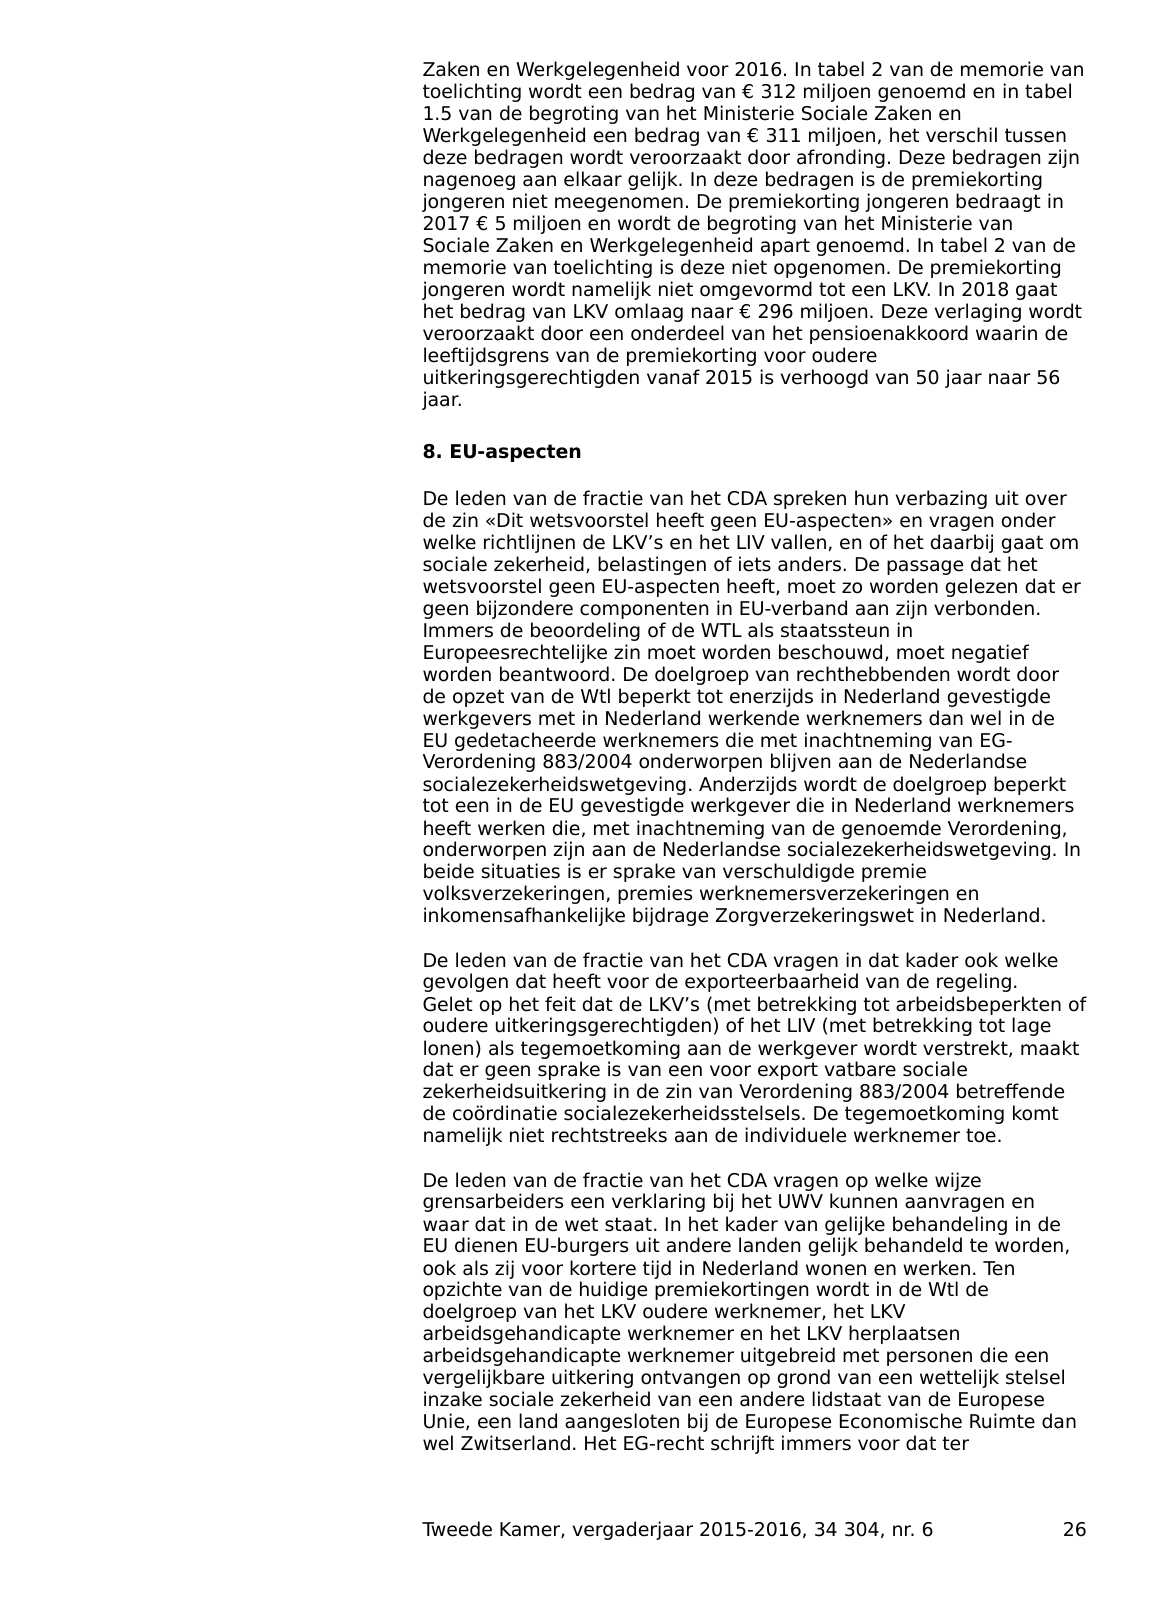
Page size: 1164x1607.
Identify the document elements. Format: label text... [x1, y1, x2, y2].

text De leden van de fractie van het CDA vragen op welke wijze grensarbeiders een verklaring bij het UWV kunnen aanvragen en waar dat in de wet staat. In het kader van gelijke behandeling in de EU dienen EU-burgers uit andere landen gelijk behandeld te worden, ook als zij voor kortere tijd in Nederland wonen en werken. Ten opzichte van de huidige premiekortingen wordt in de Wtl de doelgroep van het LKV oudere werknemer, het LKV arbeidsgehandicapte werknemer en het LKV herplaatsen arbeidsgehandicapte werknemer uitgebreid met personen die een vergelijkbare uitkering ontvangen op grond van een wettelijk stelsel inzake sociale zekerheid van een andere lidstaat van de Europese Unie, een land aangesloten bij de Europese Economische Ruimte dan wel Zwitserland. Het EG-recht schrijft immers voor dat ter [422, 1169, 1087, 1455]
text De leden van de fractie van het CDA spreken hun verbazing uit over de zin «Dit wetsvoorstel heeft geen EU-aspecten» en vragen onder welke richtlijnen de LKV’s en het LIV vallen, en of het daarbij gaat om sociale zekerheid, belastingen of iets anders. De passage dat het wetsvoorstel geen EU-aspecten heeft, moet zo worden gelezen dat er geen bijzondere componenten in EU-verband aan zijn verbonden. Immers de beoordeling of de WTL als staatssteun in Europeesrechtelijke zin moet worden beschouwd, moet negatief worden beantwoord. De doelgroep van rechthebbenden wordt door de opzet van de Wtl beperkt tot enerzijds in Nederland gevestigde werkgevers met in Nederland werkende werknemers dan wel in de EU gedetacheerde werknemers die met inachtneming van EG-Verordening 883/2004 onderworpen blijven aan de Nederlandse socialezekerheidswetgeving. Anderzijds wordt de doelgroep beperkt tot een in de EU gevestigde werkgever die in Nederland werknemers heeft werken die, met inachtneming van de genoemde Verordening, onderworpen zijn aan de Nederlandse socialezekerheidswetgeving. In beide situaties is er sprake van verschuldigde premie volksverzekeringen, premies werknemersverzekeringen en inkomensafhankelijke bijdrage Zorgverzekeringswet in Nederland. [422, 488, 1087, 927]
text Zaken en Werkgelegenheid voor 2016. In tabel 2 van de memorie van toelichting wordt een bedrag van € 312 miljoen genoemd en in tabel 1.5 van de begroting van het Ministerie Sociale Zaken en Werkgelegenheid een bedrag van € 311 miljoen, het verschil tussen deze bedragen wordt veroorzaakt door afronding. Deze bedragen zijn nagenoeg aan elkaar gelijk. In deze bedragen is de premiekorting jongeren niet meegenomen. De premiekorting jongeren bedraagt in 2017 € 5 miljoen en wordt de begroting van het Ministerie van Sociale Zaken en Werkgelegenheid apart genoemd. In tabel 2 van de memorie van toelichting is deze niet opgenomen. De premiekorting jongeren wordt namelijk niet omgevormd tot een LKV. In 2018 gaat het bedrag van LKV omlaag naar € 296 miljoen. Deze verlaging wordt veroorzaakt door een onderdeel van het pensioenakkoord waarin de leeftijdsgrens van de premiekorting voor oudere uitkeringsgerechtigden vanaf 2015 is verhoogd van 50 jaar naar 56 jaar. [422, 59, 1087, 411]
text De leden van de fractie van het CDA vragen in dat kader ook welke gevolgen dat heeft voor de exporteerbaarheid van de regeling. [422, 949, 1087, 993]
subtitle 8. EU-aspecten [422, 441, 1087, 463]
text Gelet op het feit dat de LKV’s (met betrekking tot arbeidsbeperkten of oudere uitkeringsgerechtigden) of het LIV (met betrekking tot lage lonen) als tegemoetkoming aan de werkgever wordt verstrekt, maakt dat er geen sprake is van een voor export vatbare sociale zekerheidsuitkering in de zin van Verordening 883/2004 betreffende de coördinatie socialezekerheidsstelsels. De tegemoetkoming komt namelijk niet rechtstreeks aan de individuele werknemer toe. [422, 993, 1087, 1147]
